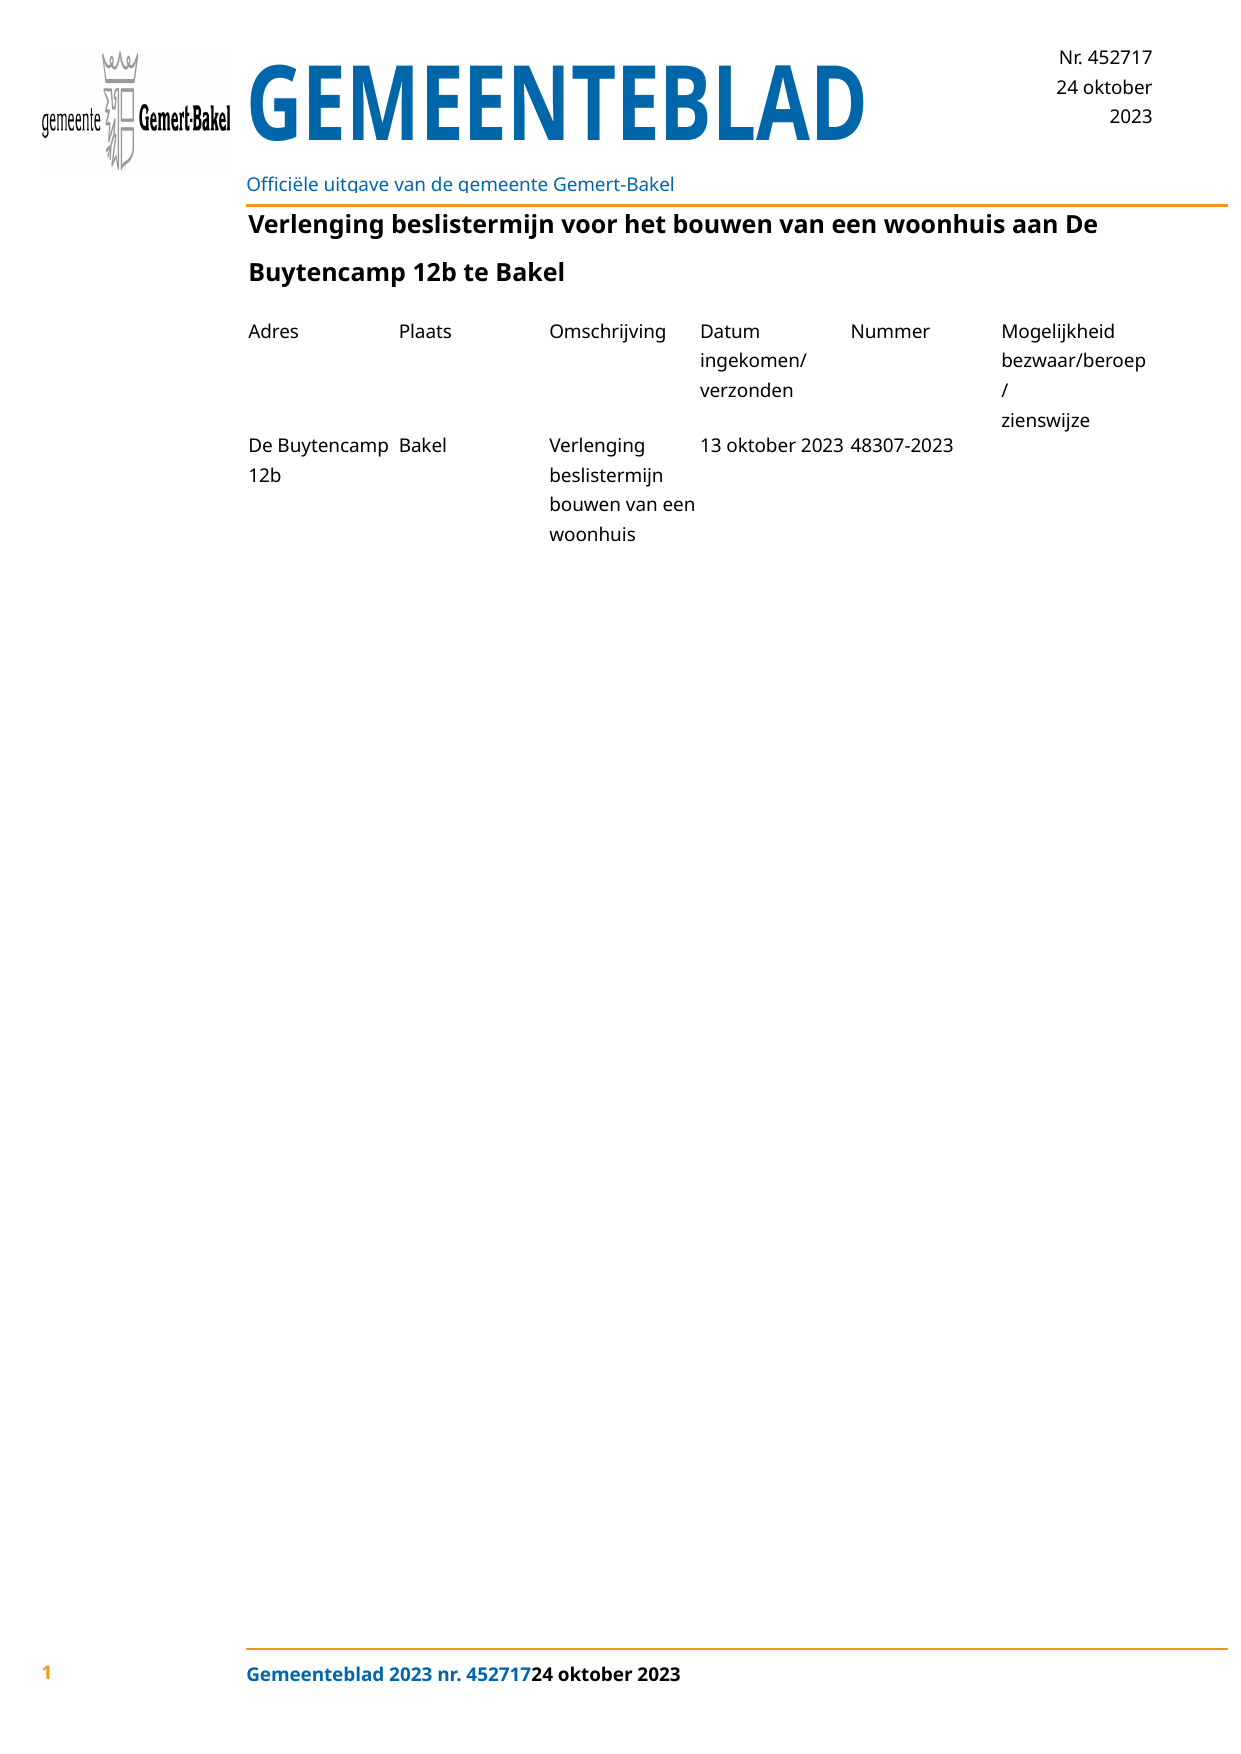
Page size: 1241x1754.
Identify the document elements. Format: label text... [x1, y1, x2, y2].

table_cell 13 oktober 2023 [700, 433, 850, 547]
table_header Plaats [399, 318, 549, 432]
table_cell [1001, 433, 1152, 547]
text Verlenging beslistermijn voor het bouwen van een woonhuis aan De Buytencamp 12b te Bakel [248, 207, 1152, 288]
table_header Mogelijkheid bezwaar/beroep/ zienswijze [1001, 318, 1152, 432]
table_header Omschrijving [549, 318, 700, 432]
picture [41, 47, 231, 172]
table_cell De Buytencamp 12b [248, 433, 398, 547]
table_cell 48307-2023 [850, 433, 1001, 547]
table_header Nummer [850, 318, 1001, 432]
table_cell Verlenging beslistermijn bouwen van een woonhuis [549, 433, 700, 547]
table_cell Bakel [399, 433, 549, 547]
table_header Adres [248, 318, 398, 432]
table_header Datum ingekomen/ verzonden [700, 318, 850, 432]
